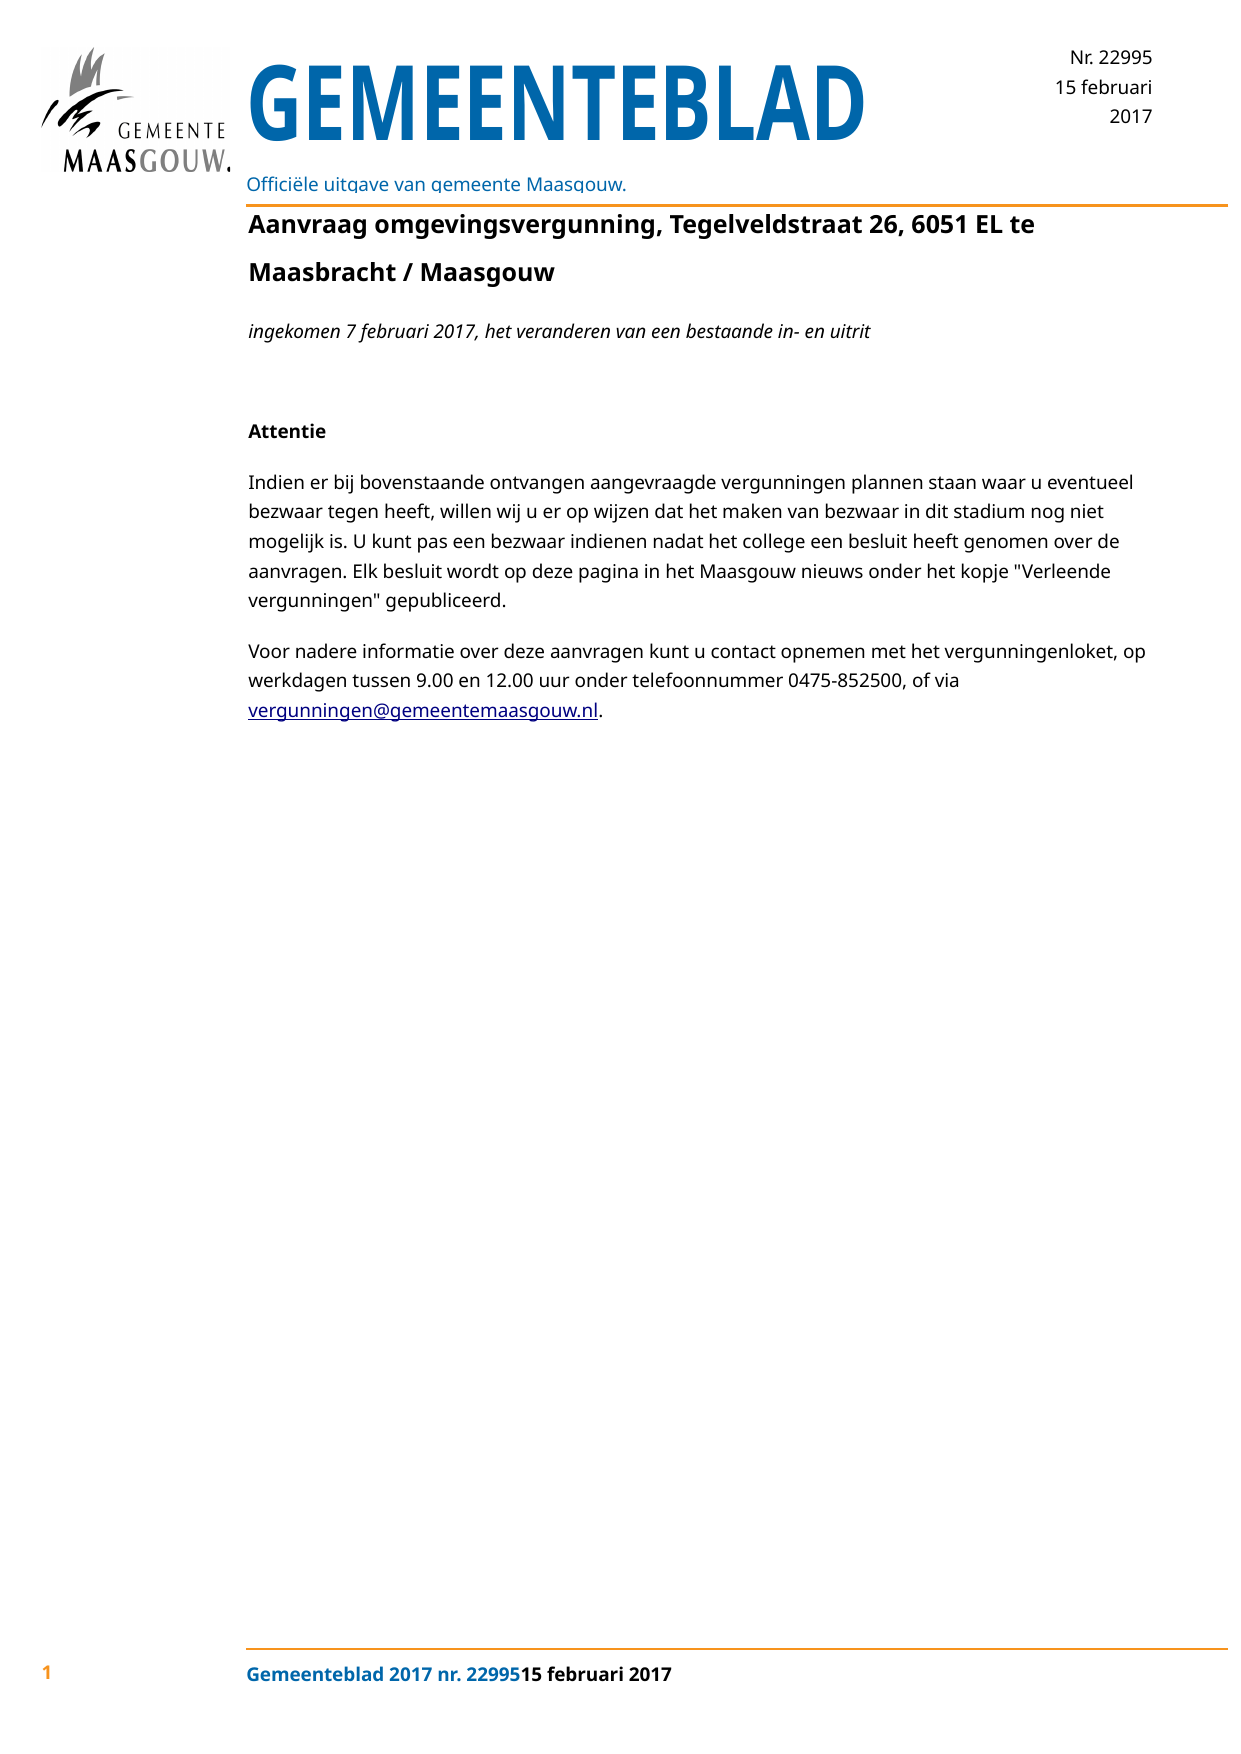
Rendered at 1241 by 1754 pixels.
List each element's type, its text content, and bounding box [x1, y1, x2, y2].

picture [41, 47, 231, 172]
text Aanvraag omgevingsvergunning, Tegelveldstraat 26, 6051 EL te Maasbracht / Maasgouw [248, 207, 1152, 288]
text ingekomen 7 februari 2017, het veranderen van een bestaande in- en uitrit [248, 318, 1152, 344]
text Attentie [248, 419, 1152, 444]
text Voor nadere informatie over deze aanvragen kunt u contact opnemen met het vergunningenloket, op werkdagen tussen 9.00 en 12.00 uur onder telefoonnummer 0475-852500, of via vergunningen@gemeentemaasgouw.nl. [248, 638, 1152, 723]
text Indien er bij bovenstaande ontvangen aangevraagde vergunningen plannen staan waar u eventueel bezwaar tegen heeft, willen wij u er op wijzen dat het maken van bezwaar in dit stadium nog niet mogelijk is. U kunt pas een bezwaar indienen nadat het college een besluit heeft genomen over de aanvragen. Elk besluit wordt op deze pagina in het Maasgouw nieuws onder het kopje "Verleende vergunningen" gepubliceerd. [248, 469, 1152, 613]
